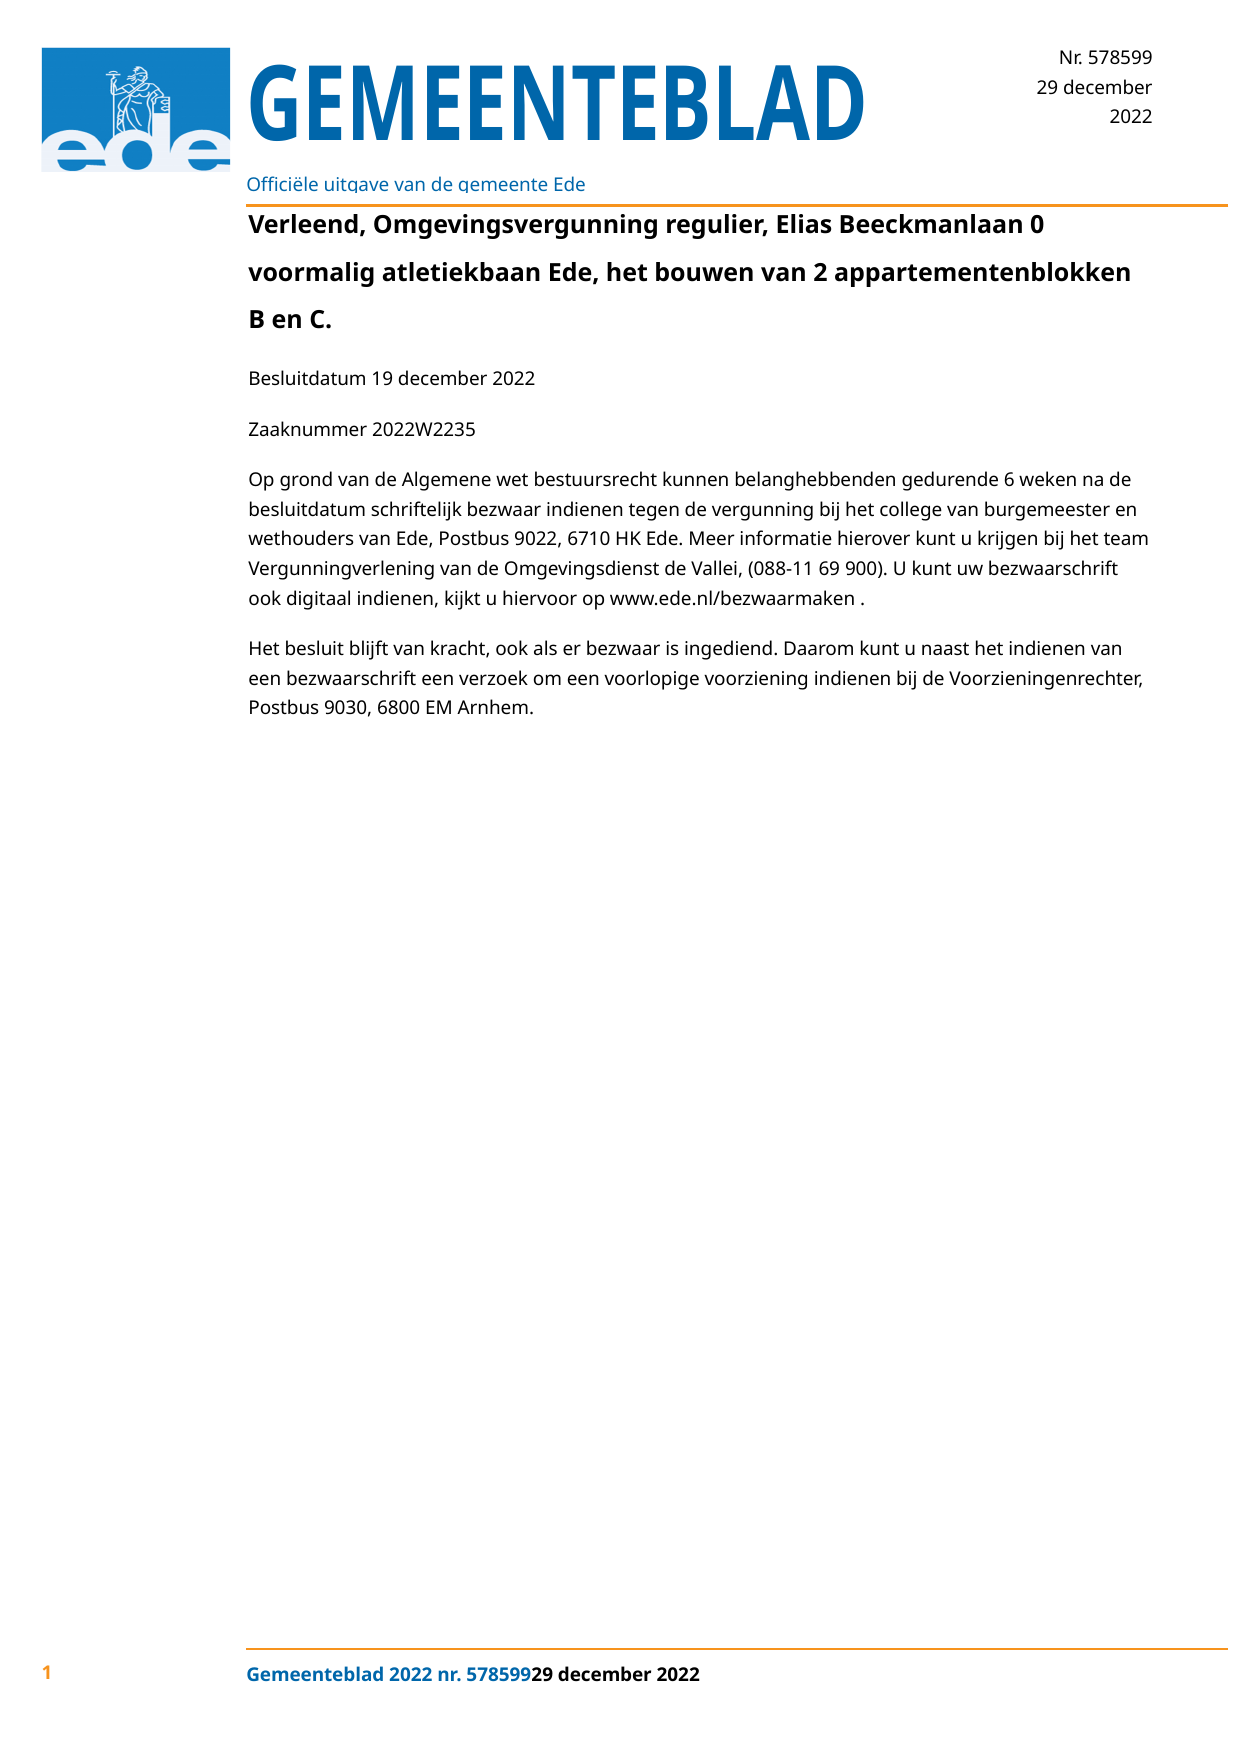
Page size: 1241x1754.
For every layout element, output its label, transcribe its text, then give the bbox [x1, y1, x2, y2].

text Zaaknummer 2022W2235 [248, 416, 1152, 442]
picture [41, 47, 231, 172]
text Besluitdatum 19 december 2022 [248, 366, 1152, 391]
text Verleend, Omgevingsvergunning regulier, Elias Beeckmanlaan 0 voormalig atletiekbaan Ede, het bouwen van 2 appartementenblokken B en C. [248, 207, 1152, 336]
text Op grond van de Algemene wet bestuursrecht kunnen belanghebbenden gedurende 6 weken na de besluitdatum schriftelijk bezwaar indienen tegen de vergunning bij het college van burgemeester en wethouders van Ede, Postbus 9022, 6710 HK Ede. Meer informatie hierover kunt u krijgen bij het team Vergunningverlening van de Omgevingsdienst de Vallei, (088-11 69 900). U kunt uw bezwaarschrift ook digitaal indienen, kijkt u hiervoor op www.ede.nl/bezwaarmaken . [248, 466, 1152, 610]
text Het besluit blijft van kracht, ook als er bezwaar is ingediend. Daarom kunt u naast het indienen van een bezwaarschrift een verzoek om een voorlopige voorziening indienen bij de Voorzieningenrechter, Postbus 9030, 6800 EM Arnhem. [248, 635, 1152, 720]
